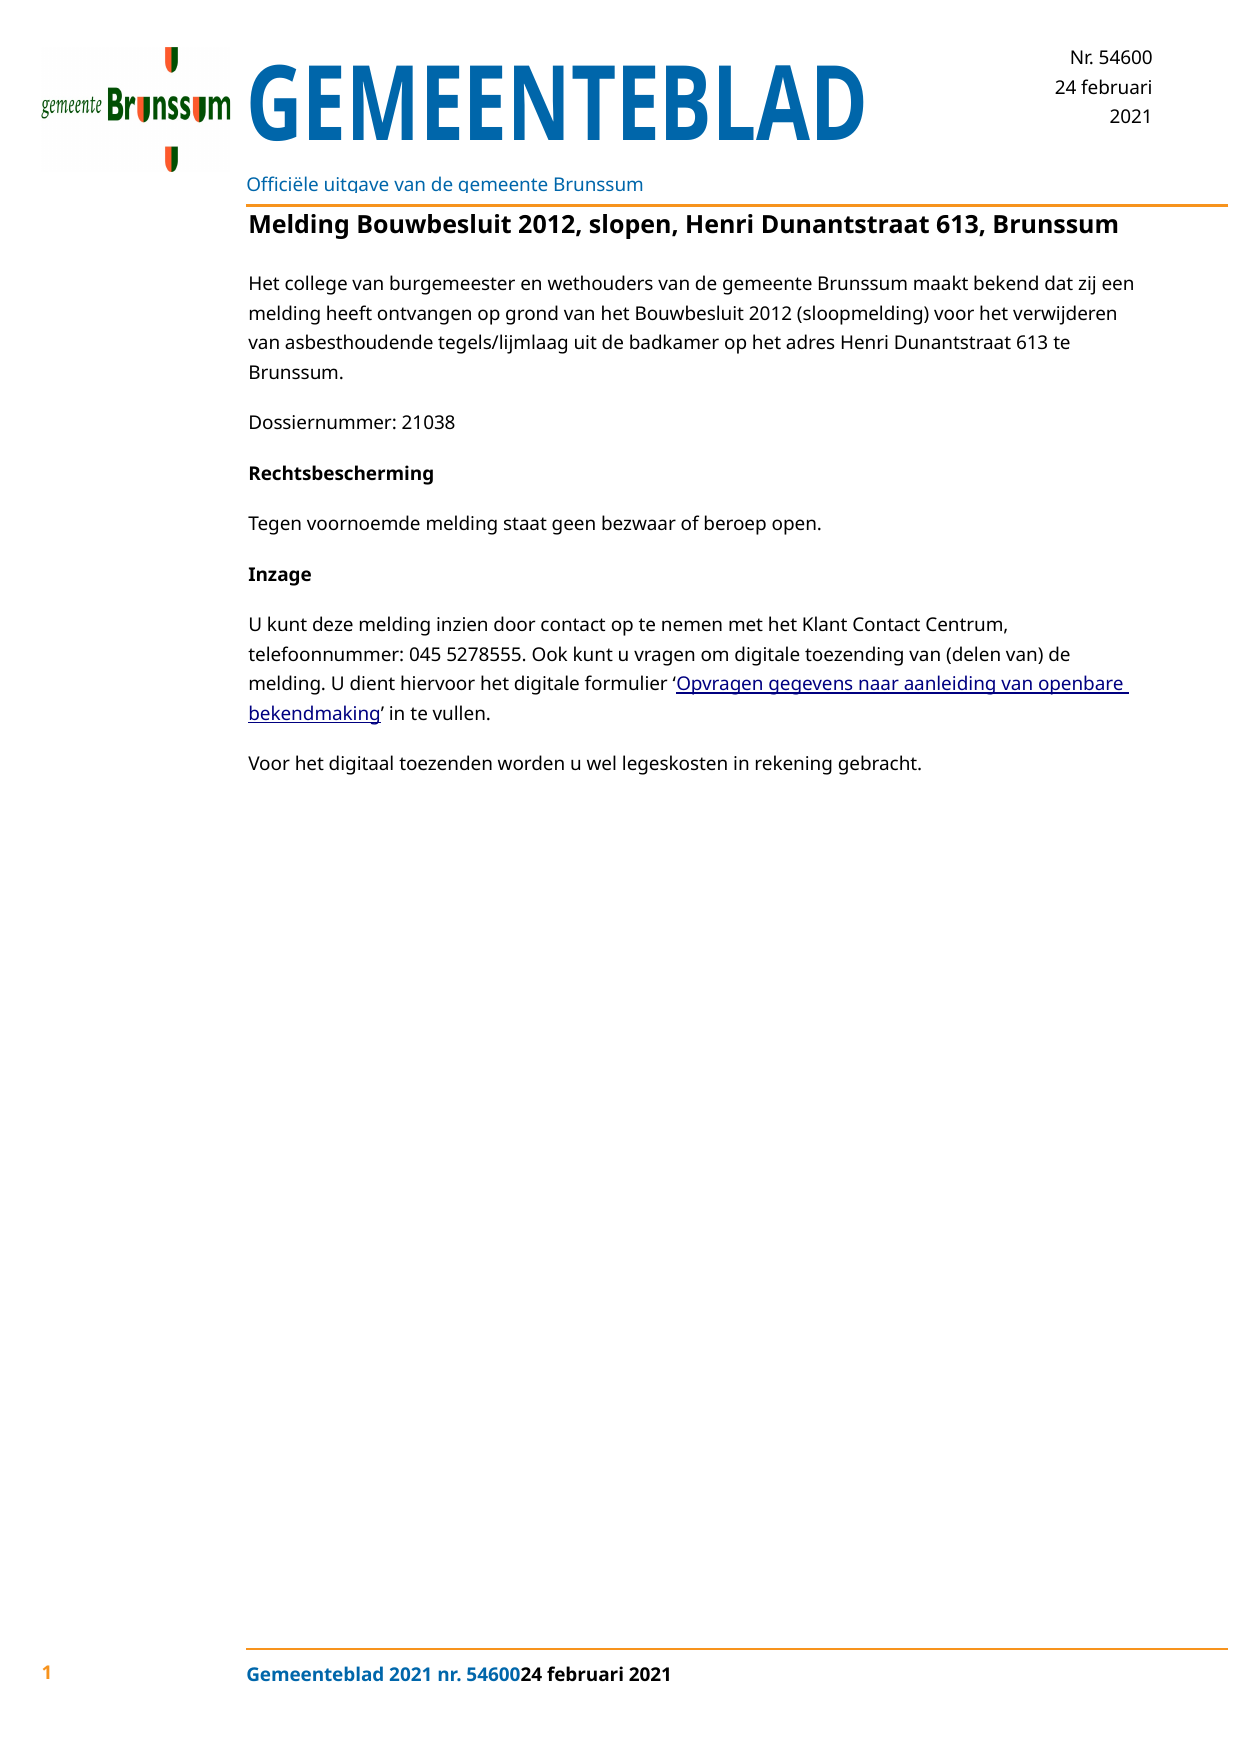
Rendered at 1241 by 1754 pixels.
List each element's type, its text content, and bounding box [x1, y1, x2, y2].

text Melding Bouwbesluit 2012, slopen, Henri Dunantstraat 613, Brunssum [248, 207, 1152, 241]
text Het college van burgemeester en wethouders van de gemeente Brunssum maakt bekend dat zij een melding heeft ontvangen op grond van het Bouwbesluit 2012 (sloopmelding) voor het verwijderen van asbesthoudende tegels/lijmlaag uit de badkamer op het adres Henri Dunantstraat 613 te Brunssum. [248, 270, 1152, 385]
text U kunt deze melding inzien door contact op te nemen met het Klant Contact Centrum, telefoonnummer: 045 5278555. Ook kunt u vragen om digitale toezending van (delen van) de melding. U dient hiervoor het digitale formulier ‘Opvragen gegevens naar aanleiding van openbare bekendmaking’ in te vullen. [248, 611, 1152, 726]
text Tegen voornoemde melding staat geen bezwaar of beroep open. [248, 510, 1152, 536]
text Inzage [248, 561, 1152, 586]
text Dossiernummer: 21038 [248, 409, 1152, 435]
picture [41, 47, 231, 172]
text Rechtsbescherming [248, 460, 1152, 486]
text Voor het digitaal toezenden worden u wel legeskosten in rekening gebracht. [248, 750, 1152, 776]
